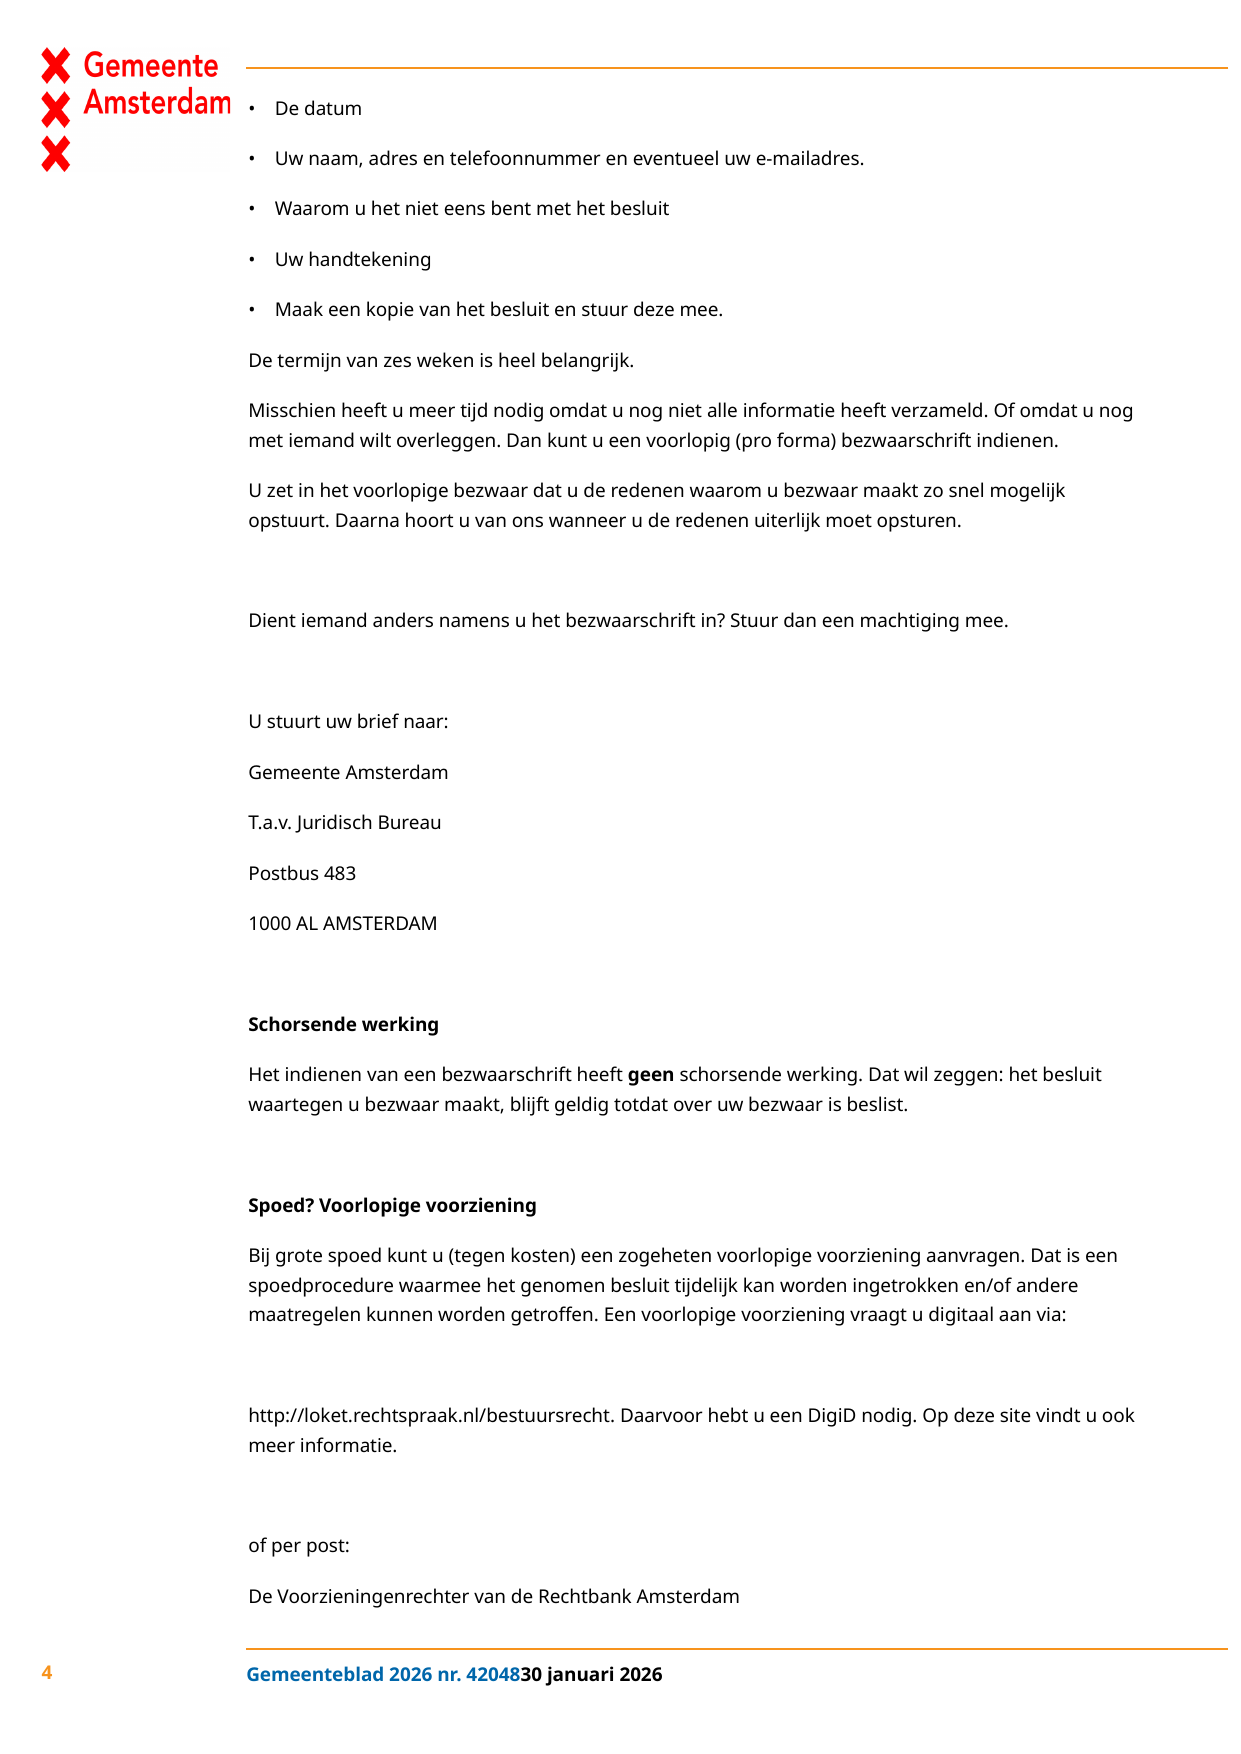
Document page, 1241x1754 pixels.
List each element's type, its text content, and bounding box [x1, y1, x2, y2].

text U zet in het voorlopige bezwaar dat u de redenen waarom u bezwaar maakt zo snel mogelijk opstuurt. Daarna hoort u van ons wanneer u de redenen uiterlijk moet opsturen. [248, 477, 1152, 533]
text 1000 AL AMSTERDAM [248, 910, 1152, 936]
text Het indienen van een bezwaarschrift heeft geen schorsende werking. Dat wil zeggen: het besluit waartegen u bezwaar maakt, blijft geldig totdat over uw bezwaar is beslist. [248, 1061, 1152, 1117]
text Bij grote spoed kunt u (tegen kosten) een zogeheten voorlopige voorziening aanvragen. Dat is een spoedprocedure waarmee het genomen besluit tijdelijk kan worden ingetrokken en/of andere maatregelen kunnen worden getroffen. Een voorlopige voorziening vraagt u digitaal aan via: [248, 1242, 1152, 1327]
text Misschien heeft u meer tijd nodig omdat u nog niet alle informatie heeft verzameld. Of omdat u nog met iemand wilt overleggen. Dan kunt u een voorlopig (pro forma) bezwaarschrift indienen. [248, 397, 1152, 453]
text of per post: [248, 1533, 1152, 1558]
text Dient iemand anders namens u het bezwaarschrift in? Stuur dan een machtiging mee. [248, 608, 1152, 633]
text Postbus 483 [248, 860, 1152, 886]
text Schorsende werking [248, 1011, 1152, 1037]
text De termijn van zes weken is heel belangrijk. [248, 347, 1152, 373]
text • De datum [248, 95, 1152, 121]
text • Uw handtekening [248, 246, 1152, 272]
picture [41, 47, 231, 172]
text U stuurt uw brief naar: [248, 708, 1152, 734]
text • Waarom u het niet eens bent met het besluit [248, 196, 1152, 221]
text T.a.v. Juridisch Bureau [248, 809, 1152, 835]
text Spoed? Voorlopige voorziening [248, 1192, 1152, 1218]
text • Uw naam, adres en telefoonnummer en eventueel uw e-mailadres. [248, 145, 1152, 171]
text http://loket.rechtspraak.nl/bestuursrecht. Daarvoor hebt u een DigiD nodig. Op deze site vindt u ook meer informatie. [248, 1402, 1152, 1458]
text Gemeente Amsterdam [248, 759, 1152, 785]
text De Voorzieningenrechter van de Rechtbank Amsterdam [248, 1583, 1152, 1609]
text • Maak een kopie van het besluit en stuur deze mee. [248, 296, 1152, 322]
